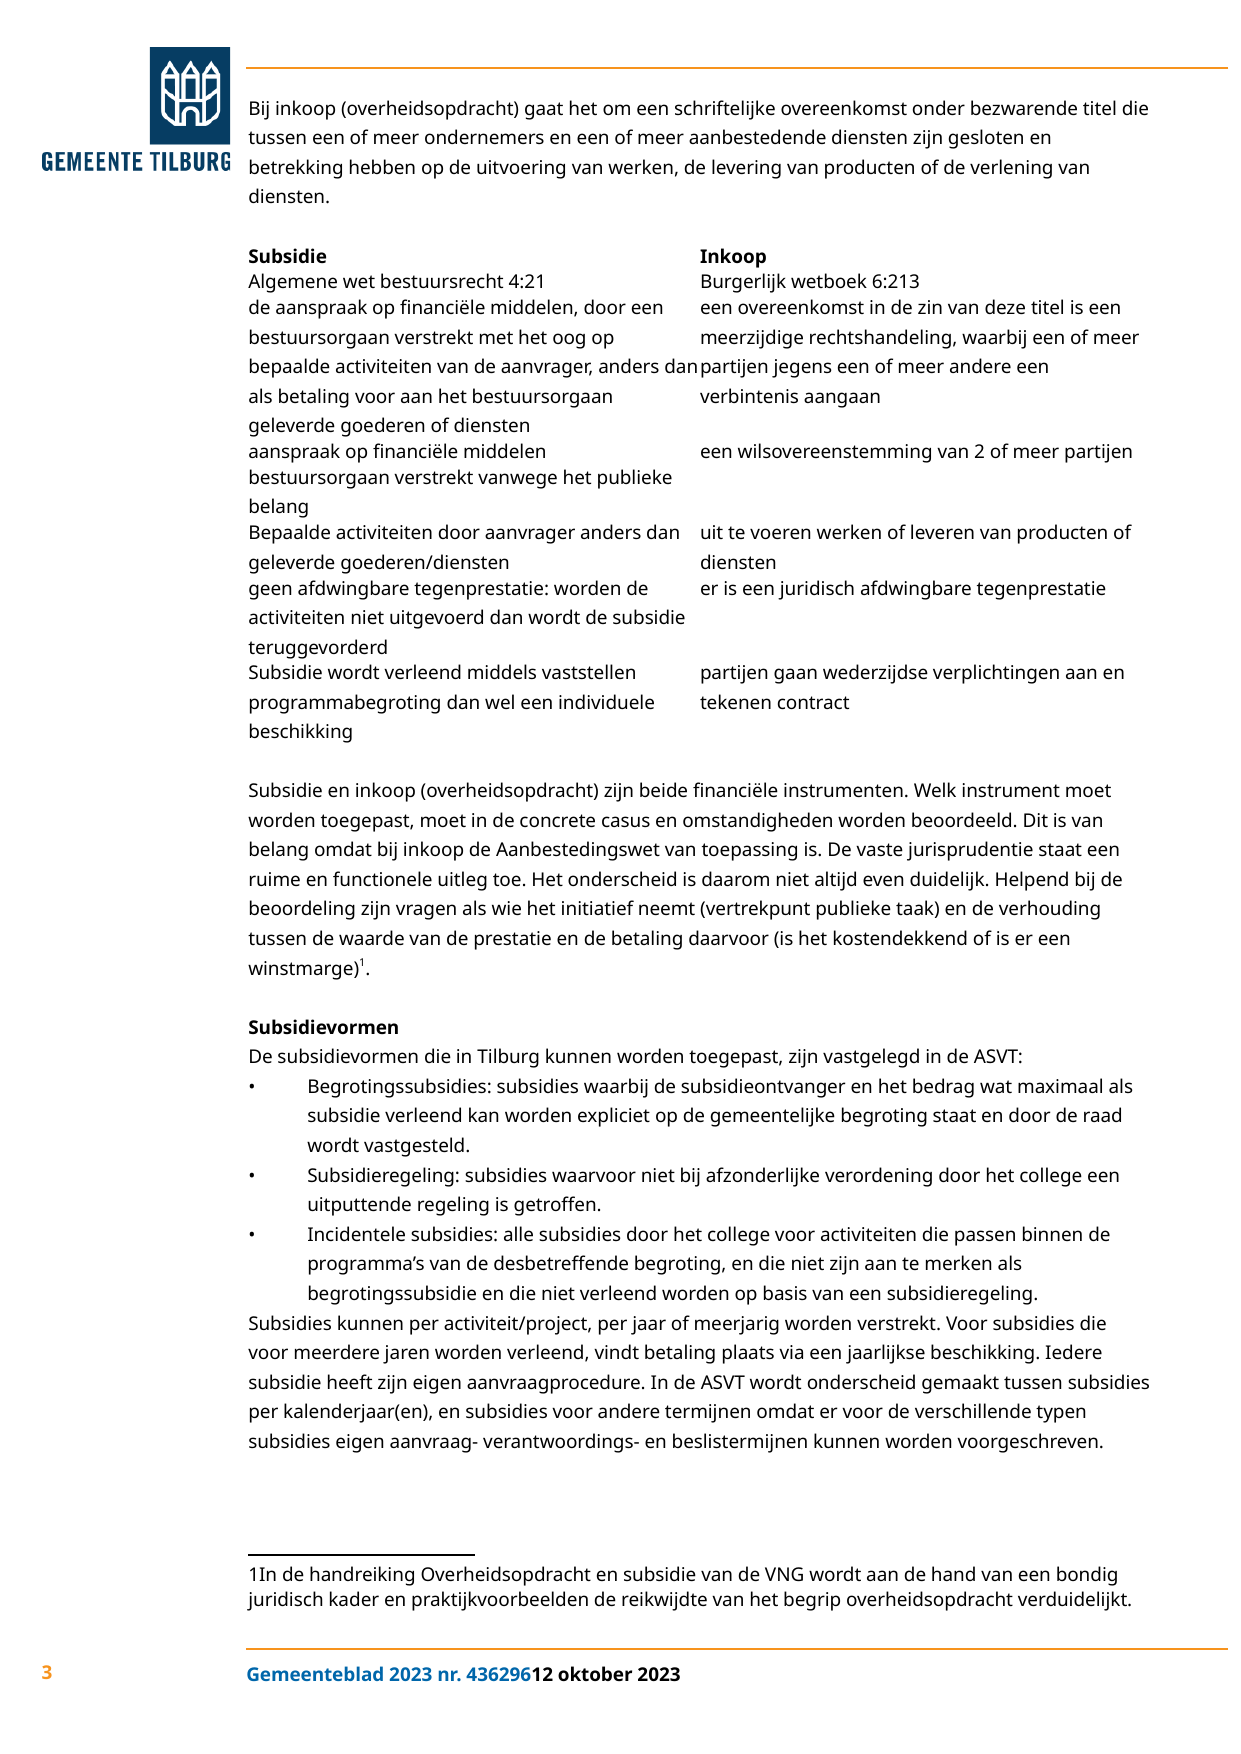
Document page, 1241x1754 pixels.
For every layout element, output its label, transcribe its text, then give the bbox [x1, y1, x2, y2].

table_cell partijen gaan wederzijdse verplichtingen aan en tekenen contract [700, 660, 1152, 744]
table_header Subsidie [248, 243, 700, 268]
table_cell er is een juridisch afdwingbare tegenprestatie [700, 575, 1152, 659]
table_cell uit te voeren werken of leveren van producten of diensten [700, 519, 1152, 575]
text Subsidies kunnen per activiteit/project, per jaar of meerjarig worden verstrekt. Voor subsidies die voor meerdere jaren worden verleend, vindt betaling plaats via een jaarlijkse beschikking. Iedere subsidie heeft zijn eigen aanvraagprocedure. In de ASVT wordt onderscheid gemaakt tussen subsidies per kalenderjaar(en), en subsidies voor andere termijnen omdat er voor de verschillende typen subsidies eigen aanvraag- verantwoordings- en beslistermijnen kunnen worden voorgeschreven. [248, 1310, 1152, 1454]
table_cell Bepaalde activiteiten door aanvrager anders dan geleverde goederen/diensten [248, 519, 700, 575]
table_cell Burgerlijk wetboek 6:213 [700, 269, 1152, 294]
text Bij inkoop (overheidsopdracht) gaat het om een schriftelijke overeenkomst onder bezwarende titel die tussen een of meer ondernemers en een of meer aanbestedende diensten zijn gesloten en betrekking hebben op de uitvoering van werken, de levering van producten of de verlening van diensten. [248, 95, 1152, 209]
text De subsidievormen die in Tilburg kunnen worden toegepast, zijn vastgelegd in de ASVT: [248, 1043, 1152, 1069]
list Subsidieregeling: subsidies waarvoor niet bij afzonderlijke verordening door het college een uitputtende regeling is getroffen. [248, 1162, 1152, 1217]
table_cell een overeenkomst in de zin van deze titel is een meerzijdige rechtshandeling, waarbij een of meer partijen jegens een of meer andere een verbintenis aangaan [700, 294, 1152, 438]
list Begrotingssubsidies: subsidies waarbij de subsidieontvanger en het bedrag wat maximaal als subsidie verleend kan worden expliciet op de gemeentelijke begroting staat en door de raad wordt vastgesteld. [248, 1073, 1152, 1158]
table_cell Subsidie wordt verleend middels vaststellen programmabegroting dan wel een individuele beschikking [248, 660, 700, 744]
text In de handreiking Overheidsopdracht en subsidie van de VNG wordt aan de hand van een bondig juridisch kader en praktijkvoorbeelden de reikwijdte van het begrip overheidsopdracht verduidelijkt. [248, 1561, 1152, 1612]
table_cell geen afdwingbare tegenprestatie: worden de activiteiten niet uitgevoerd dan wordt de subsidie teruggevorderd [248, 575, 700, 659]
table_cell bestuursorgaan verstrekt vanwege het publieke belang [248, 464, 700, 519]
table_cell aanspraak op financiële middelen [248, 438, 700, 464]
table_header Inkoop [700, 243, 1152, 268]
list Incidentele subsidies: alle subsidies door het college voor activiteiten die passen binnen de programma’s van de desbetreffende begroting, en die niet zijn aan te merken als begrotingssubsidie en die niet verleend worden op basis van een subsidieregeling. [248, 1221, 1152, 1306]
table_cell de aanspraak op financiële middelen, door een bestuursorgaan verstrekt met het oog op bepaalde activiteiten van de aanvrager, anders dan als betaling voor aan het bestuursorgaan geleverde goederen of diensten [248, 294, 700, 438]
table_cell een wilsovereenstemming van 2 of meer partijen [700, 438, 1152, 464]
table_cell Algemene wet bestuursrecht 4:21 [248, 269, 700, 294]
text Subsidievormen [248, 1014, 1152, 1040]
picture [41, 47, 231, 172]
table_cell [700, 464, 1152, 519]
text Subsidie en inkoop (overheidsopdracht) zijn beide financiële instrumenten. Welk instrument moet worden toegepast, moet in de concrete casus en omstandigheden worden beoordeeld. Dit is van belang omdat bij inkoop de Aanbestedingswet van toepassing is. De vaste jurisprudentie staat een ruime en functionele uitleg toe. Het onderscheid is daarom niet altijd even duidelijk. Helpend bij de beoordeling zijn vragen als wie het initiatief neemt (vertrekpunt publieke taak) en de verhouding tussen de waarde van de prestatie en de betaling daarvoor (is het kostendekkend of is er een winstmarge). [248, 777, 1152, 981]
